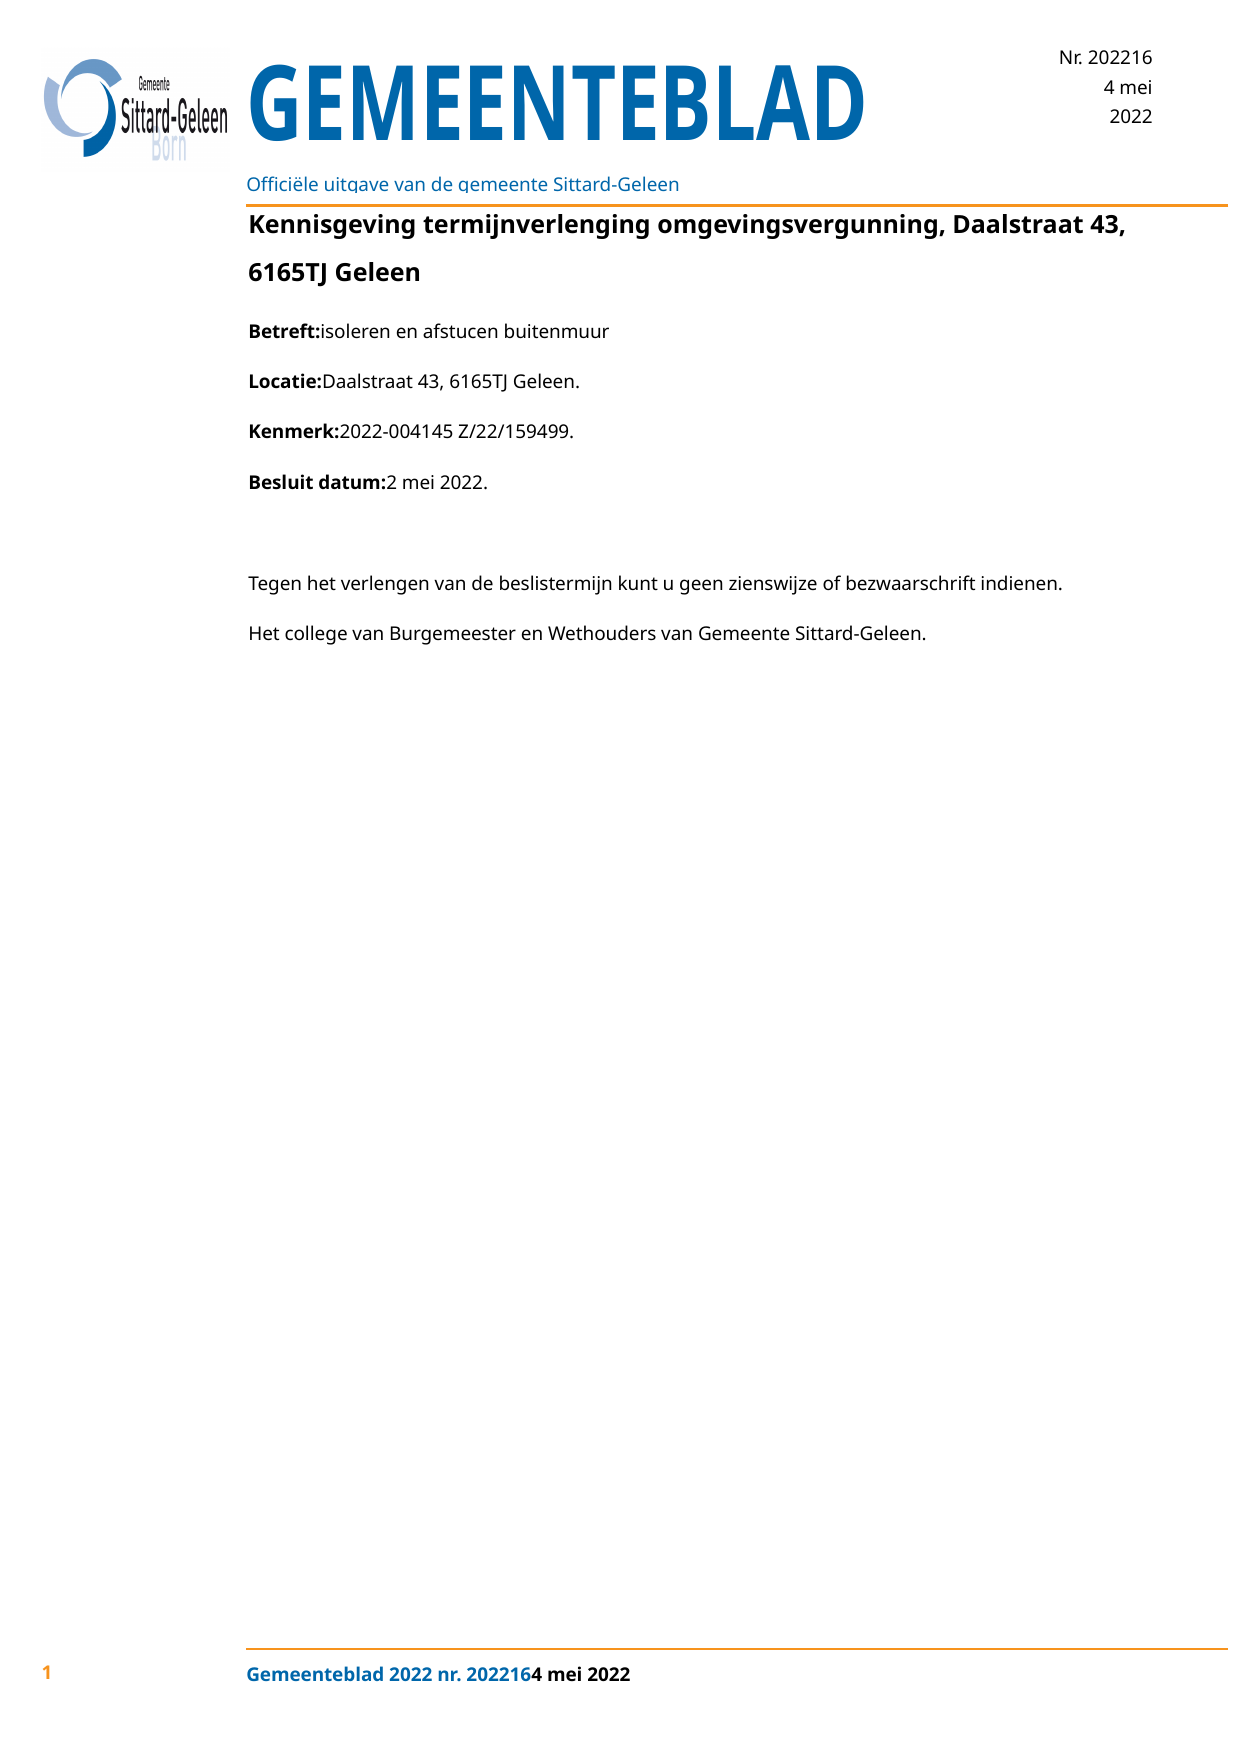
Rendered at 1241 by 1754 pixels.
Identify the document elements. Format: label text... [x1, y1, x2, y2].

text Betreft:isoleren en afstucen buitenmuur [248, 318, 1152, 344]
picture [41, 47, 231, 172]
text Locatie:Daalstraat 43, 6165TJ Geleen. [248, 368, 1152, 394]
text Tegen het verlengen van de beslistermijn kunt u geen zienswijze of bezwaarschrift indienen. [248, 570, 1152, 596]
text Kenmerk:2022-004145 Z/22/159499. [248, 419, 1152, 444]
text Kennisgeving termijnverlenging omgevingsvergunning, Daalstraat 43, 6165TJ Geleen [248, 207, 1152, 288]
text Besluit datum:2 mei 2022. [248, 469, 1152, 495]
text Het college van Burgemeester en Wethouders van Gemeente Sittard-Geleen. [248, 620, 1152, 646]
